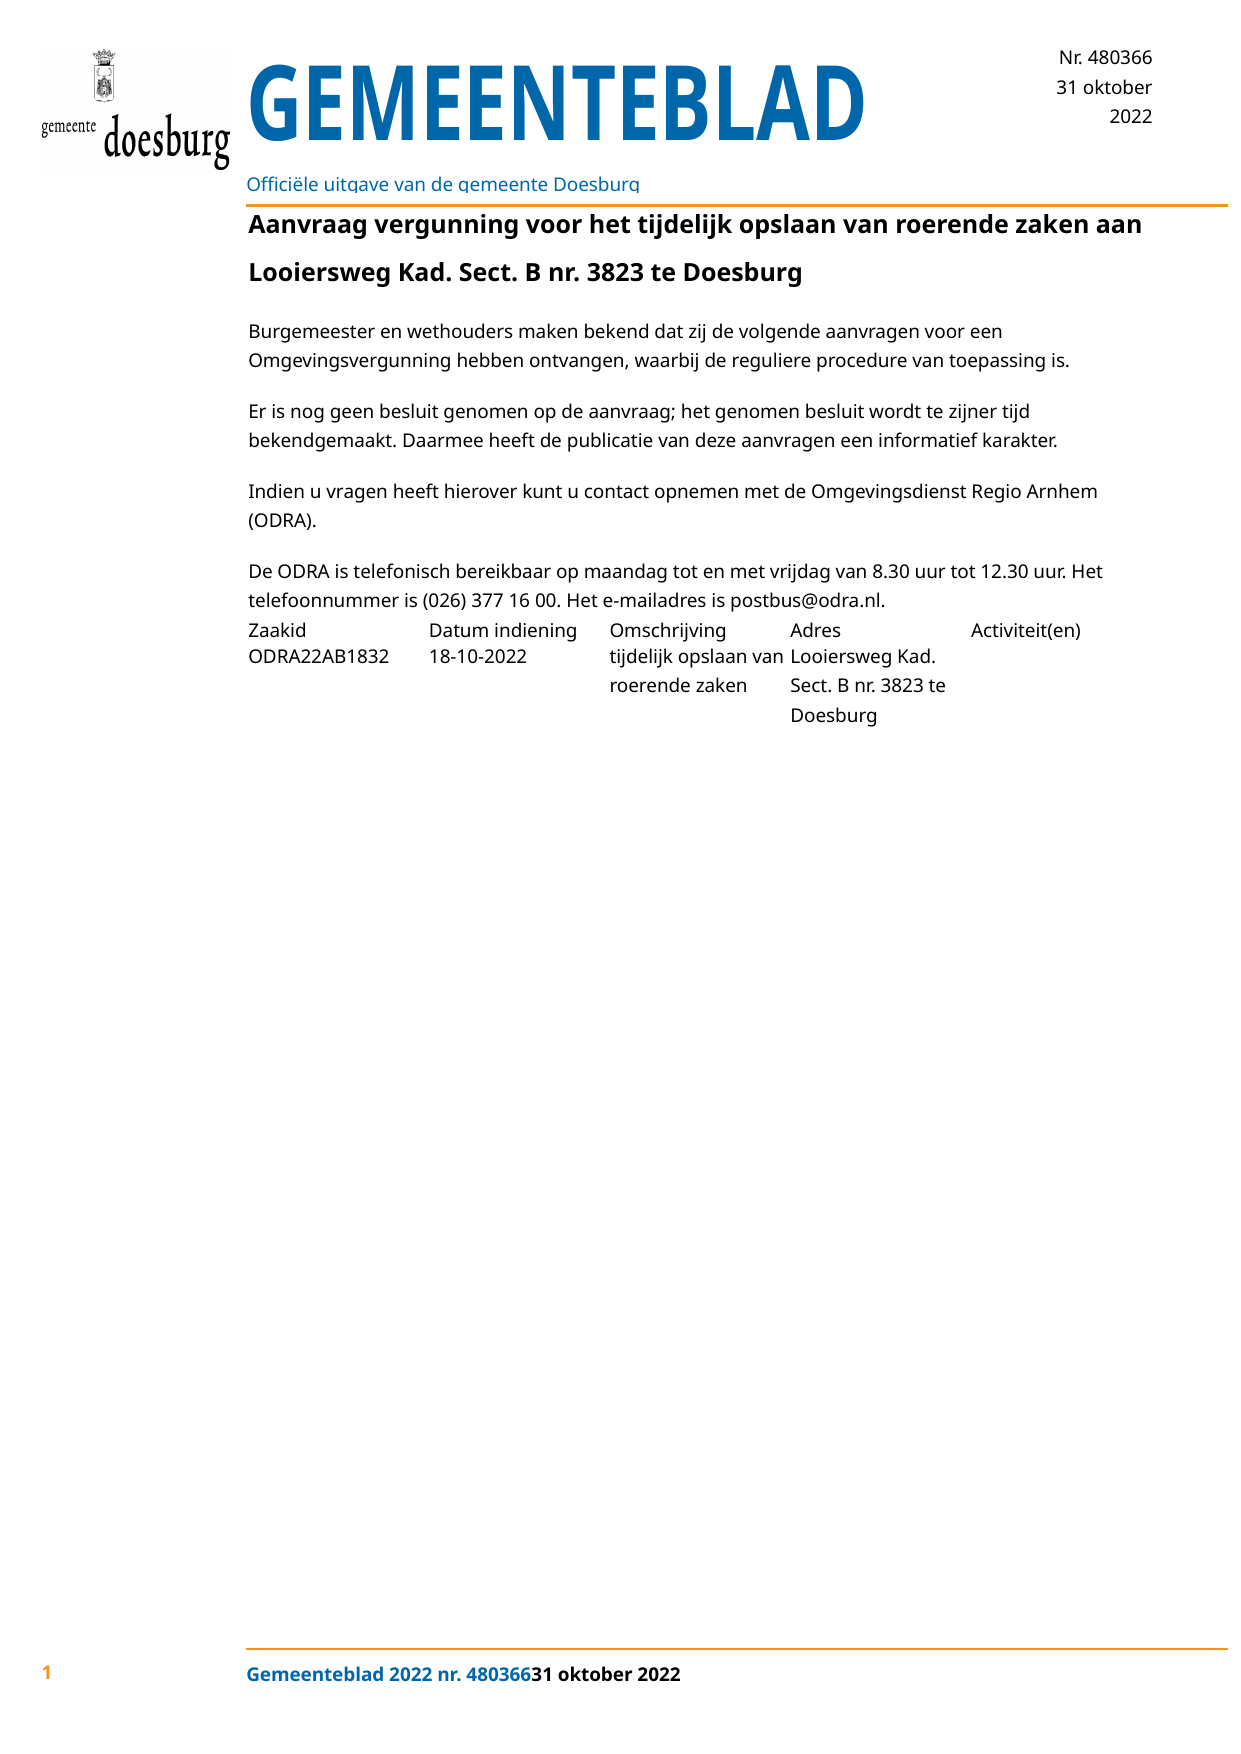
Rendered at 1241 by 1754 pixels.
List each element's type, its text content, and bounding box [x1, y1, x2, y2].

text Er is nog geen besluit genomen op de aanvraag; het genomen besluit wordt te zijner tijd bekendgemaakt. Daarmee heeft de publicatie van deze aanvragen een informatief karakter. [248, 398, 1152, 453]
text Indien u vragen heeft hierover kunt u contact opnemen met de Omgevingsdienst Regio Arnhem (ODRA). [248, 478, 1152, 533]
table_cell Looiersweg Kad. Sect. B nr. 3823 te Doesburg [790, 643, 971, 728]
table_cell ODRA22AB1832 [248, 643, 429, 728]
table_header Omschrijving [609, 617, 790, 643]
table_header Zaakid [248, 617, 429, 643]
table_cell tijdelijk opslaan van roerende zaken [609, 643, 790, 728]
text Aanvraag vergunning voor het tijdelijk opslaan van roerende zaken aan Looiersweg Kad. Sect. B nr. 3823 te Doesburg [248, 207, 1152, 288]
table_cell [971, 643, 1152, 728]
picture [41, 47, 231, 172]
table_header Datum indiening [429, 617, 609, 643]
table_header Activiteit(en) [971, 617, 1152, 643]
text De ODRA is telefonisch bereikbaar op maandag tot en met vrijdag van 8.30 uur tot 12.30 uur. Het telefoonnummer is (026) 377 16 00. Het e-mailadres is postbus@odra.nl. [248, 558, 1152, 613]
table_cell 18-10-2022 [429, 643, 609, 728]
text Burgemeester en wethouders maken bekend dat zij de volgende aanvragen voor een Omgevingsvergunning hebben ontvangen, waarbij de reguliere procedure van toepassing is. [248, 318, 1152, 373]
table_header Adres [790, 617, 971, 643]
